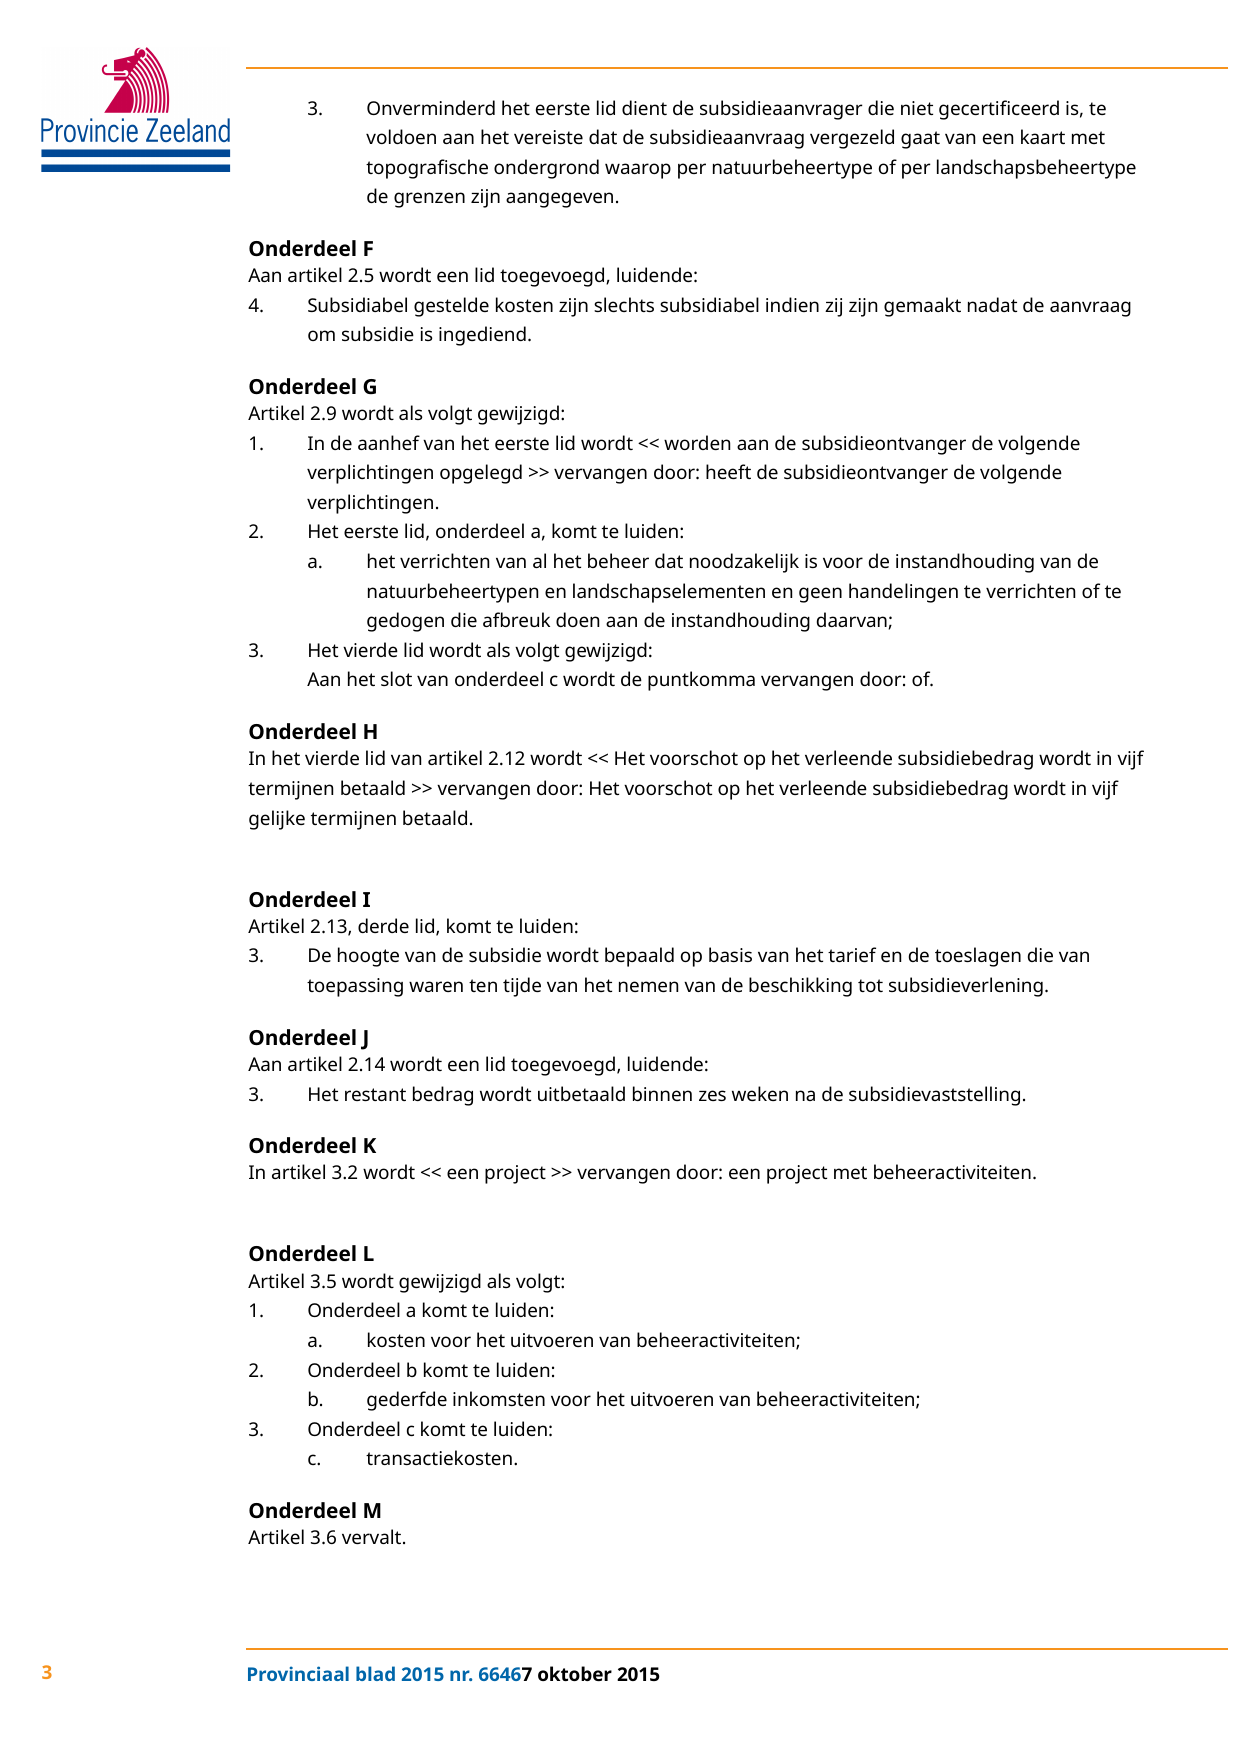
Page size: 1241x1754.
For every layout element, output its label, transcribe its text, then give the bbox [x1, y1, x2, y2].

text Onderdeel M [248, 1496, 1152, 1524]
text Artikel 3.6 vervalt. [248, 1524, 1152, 1550]
text Aan artikel 2.5 wordt een lid toegevoegd, luidende: [248, 262, 1152, 288]
text Artikel 2.13, derde lid, komt te luiden: [248, 913, 1152, 939]
list Het eerste lid, onderdeel a, komt te luiden: [248, 519, 1152, 544]
text Onderdeel L [248, 1239, 1152, 1268]
list Onderdeel c komt te luiden: [248, 1416, 1152, 1442]
list Subsidiabel gestelde kosten zijn slechts subsidiabel indien zij zijn gemaakt nadat de aanvraag om subsidie is ingediend. [248, 292, 1152, 347]
list Het restant bedrag wordt uitbetaald binnen zes weken na de subsidievaststelling. [248, 1081, 1152, 1106]
text Onderdeel F [248, 234, 1152, 262]
text Onderdeel K [248, 1131, 1152, 1159]
text Onderdeel G [248, 372, 1152, 400]
text Artikel 3.5 wordt gewijzigd als volgt: [248, 1268, 1152, 1294]
list Aan het slot van onderdeel c wordt de puntkomma vervangen door: of. [248, 667, 1152, 692]
text Onderdeel J [248, 1023, 1152, 1051]
list transactiekosten. [307, 1446, 1152, 1471]
text In het vierde lid van artikel 2.12 wordt << Het voorschot op het verleende subsidiebedrag wordt in vijf termijnen betaald >> vervangen door: Het voorschot op het verleende subsidiebedrag wordt in vijf gelijke termijnen betaald. [248, 746, 1152, 830]
text In artikel 3.2 wordt << een project >> vervangen door: een project met beheeractiviteiten. [248, 1159, 1152, 1185]
list De hoogte van de subsidie wordt bepaald op basis van het tarief en de toeslagen die van toepassing waren ten tijde van het nemen van de beschikking tot subsidieverlening. [248, 943, 1152, 998]
list kosten voor het uitvoeren van beheeractiviteiten; [307, 1327, 1152, 1353]
text Onderdeel I [248, 885, 1152, 913]
list In de aanhef van het eerste lid wordt << worden aan de subsidieontvanger de volgende verplichtingen opgelegd >> vervangen door: heeft de subsidieontvanger de volgende verplichtingen. [248, 430, 1152, 515]
list Onverminderd het eerste lid dient de subsidieaanvrager die niet gecertificeerd is, te voldoen aan het vereiste dat de subsidieaanvraag vergezeld gaat van een kaart met topografische ondergrond waarop per natuurbeheertype of per landschapsbeheertype de grenzen zijn aangegeven. [307, 95, 1152, 209]
text Artikel 2.9 wordt als volgt gewijzigd: [248, 400, 1152, 426]
text Aan artikel 2.14 wordt een lid toegevoegd, luidende: [248, 1051, 1152, 1077]
list Het vierde lid wordt als volgt gewijzigd: [248, 637, 1152, 663]
list het verrichten van al het beheer dat noodzakelijk is voor de instandhouding van de natuurbeheertypen en landschapselementen en geen handelingen te verrichten of te gedogen die afbreuk doen aan de instandhouding daarvan; [307, 548, 1152, 633]
picture [41, 47, 231, 172]
list Onderdeel a komt te luiden: [248, 1298, 1152, 1323]
list Onderdeel b komt te luiden: [248, 1357, 1152, 1382]
list gederfde inkomsten voor het uitvoeren van beheeractiviteiten; [307, 1386, 1152, 1412]
text Onderdeel H [248, 717, 1152, 746]
